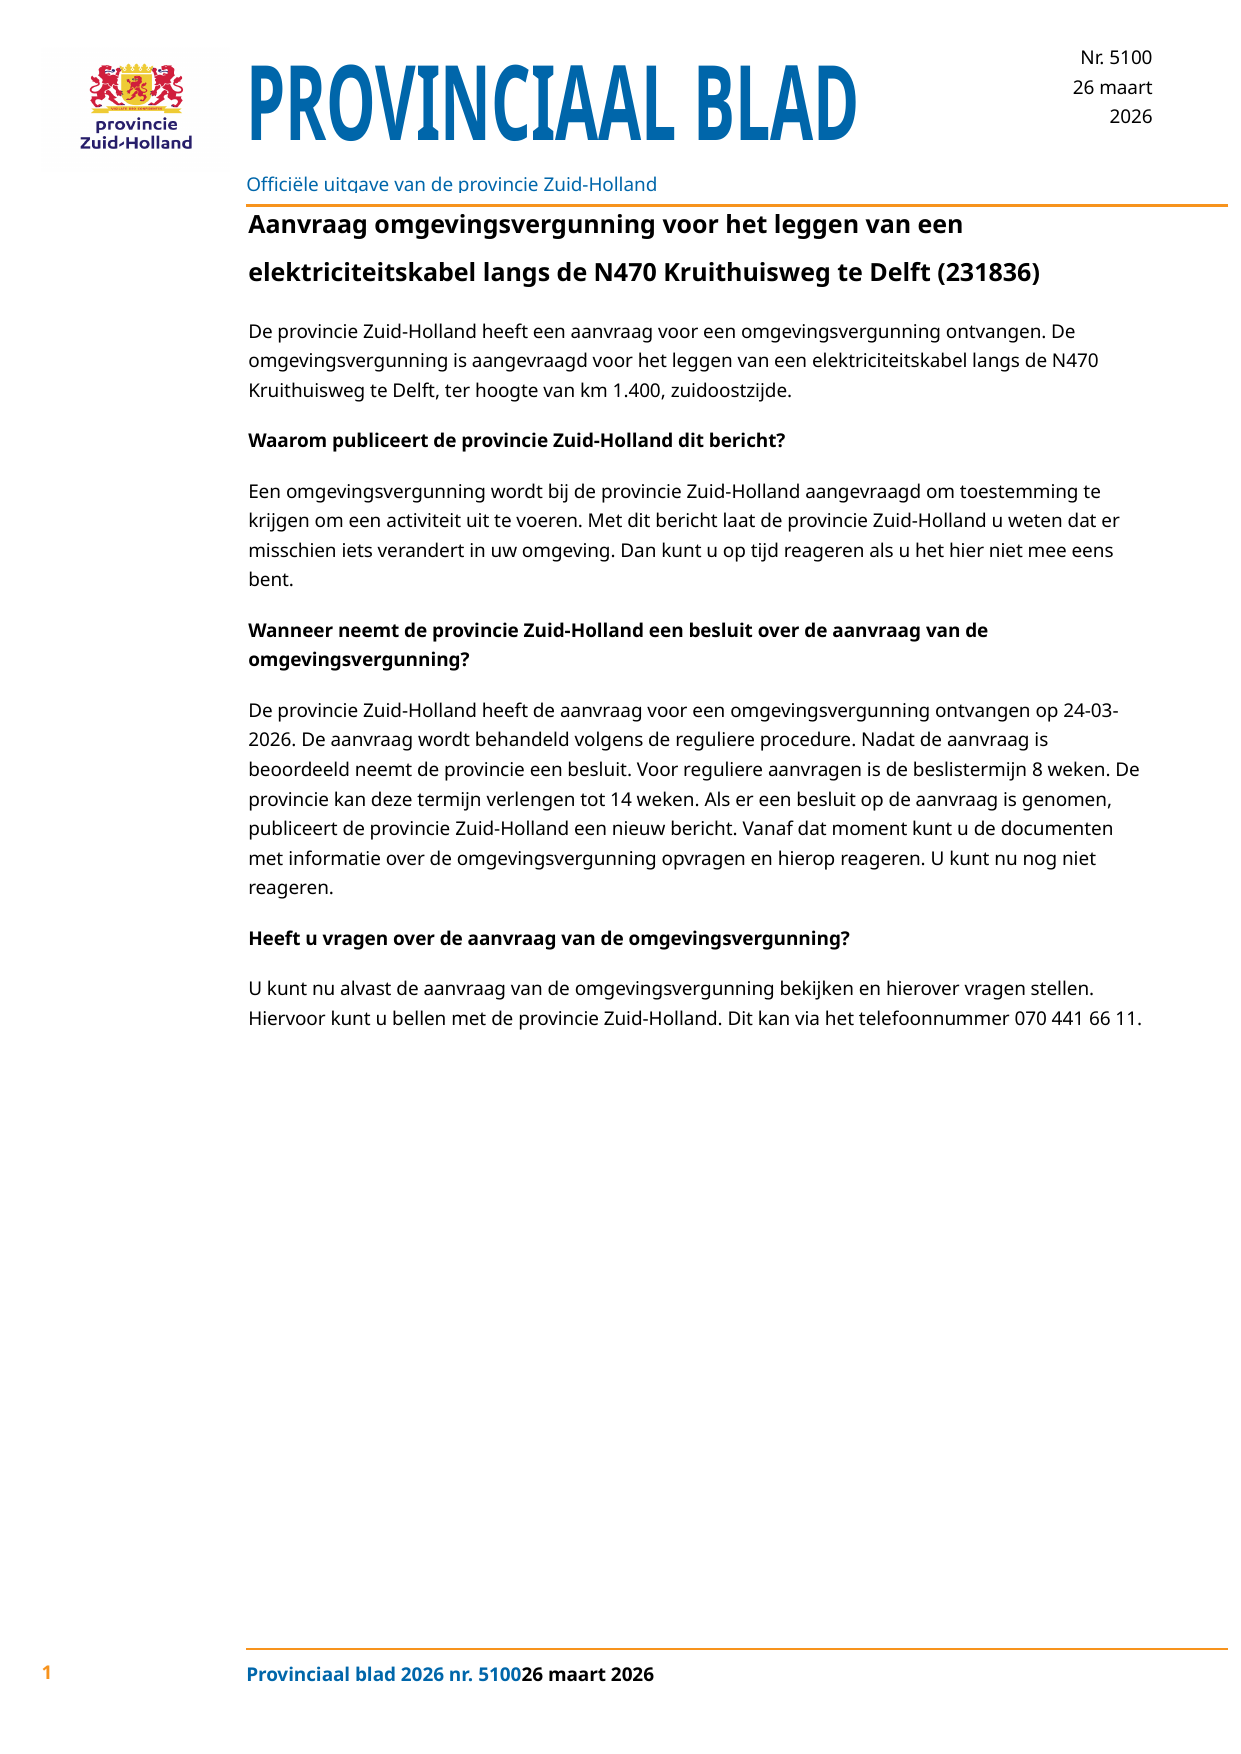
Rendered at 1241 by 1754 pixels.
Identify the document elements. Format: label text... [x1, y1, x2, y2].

text De provincie Zuid-Holland heeft een aanvraag voor een omgevingsvergunning ontvangen. De omgevingsvergunning is aangevraagd voor het leggen van een elektriciteitskabel langs de N470 Kruithuisweg te Delft, ter hoogte van km 1.400, zuidoostzijde. [248, 318, 1152, 403]
text Wanneer neemt de provincie Zuid-Holland een besluit over de aanvraag van de omgevingsvergunning? [248, 617, 1152, 672]
text U kunt nu alvast de aanvraag van de omgevingsvergunning bekijken en hierover vragen stellen. Hiervoor kunt u bellen met de provincie Zuid-Holland. Dit kan via het telefoonnummer 070 441 66 11. [248, 975, 1152, 1031]
text Waarom publiceert de provincie Zuid-Holland dit bericht? [248, 427, 1152, 453]
text De provincie Zuid-Holland heeft de aanvraag voor een omgevingsvergunning ontvangen op 24-03-2026. De aanvraag wordt behandeld volgens de reguliere procedure. Nadat de aanvraag is beoordeeld neemt de provincie een besluit. Voor reguliere aanvragen is de beslistermijn 8 weken. De provincie kan deze termijn verlengen tot 14 weken. Als er een besluit op de aanvraag is genomen, publiceert de provincie Zuid-Holland een nieuw bericht. Vanaf dat moment kunt u de documenten met informatie over de omgevingsvergunning opvragen en hierop reageren. U kunt nu nog niet reageren. [248, 697, 1152, 900]
text Een omgevingsvergunning wordt bij de provincie Zuid-Holland aangevraagd om toestemming te krijgen om een activiteit uit te voeren. Met dit bericht laat de provincie Zuid-Holland u weten dat er misschien iets verandert in uw omgeving. Dan kunt u op tijd reageren als u het hier niet mee eens bent. [248, 478, 1152, 592]
text Aanvraag omgevingsvergunning voor het leggen van een elektriciteitskabel langs de N470 Kruithuisweg te Delft (231836) [248, 207, 1152, 288]
picture [41, 47, 231, 172]
text Heeft u vragen over de aanvraag van de omgevingsvergunning? [248, 925, 1152, 951]
